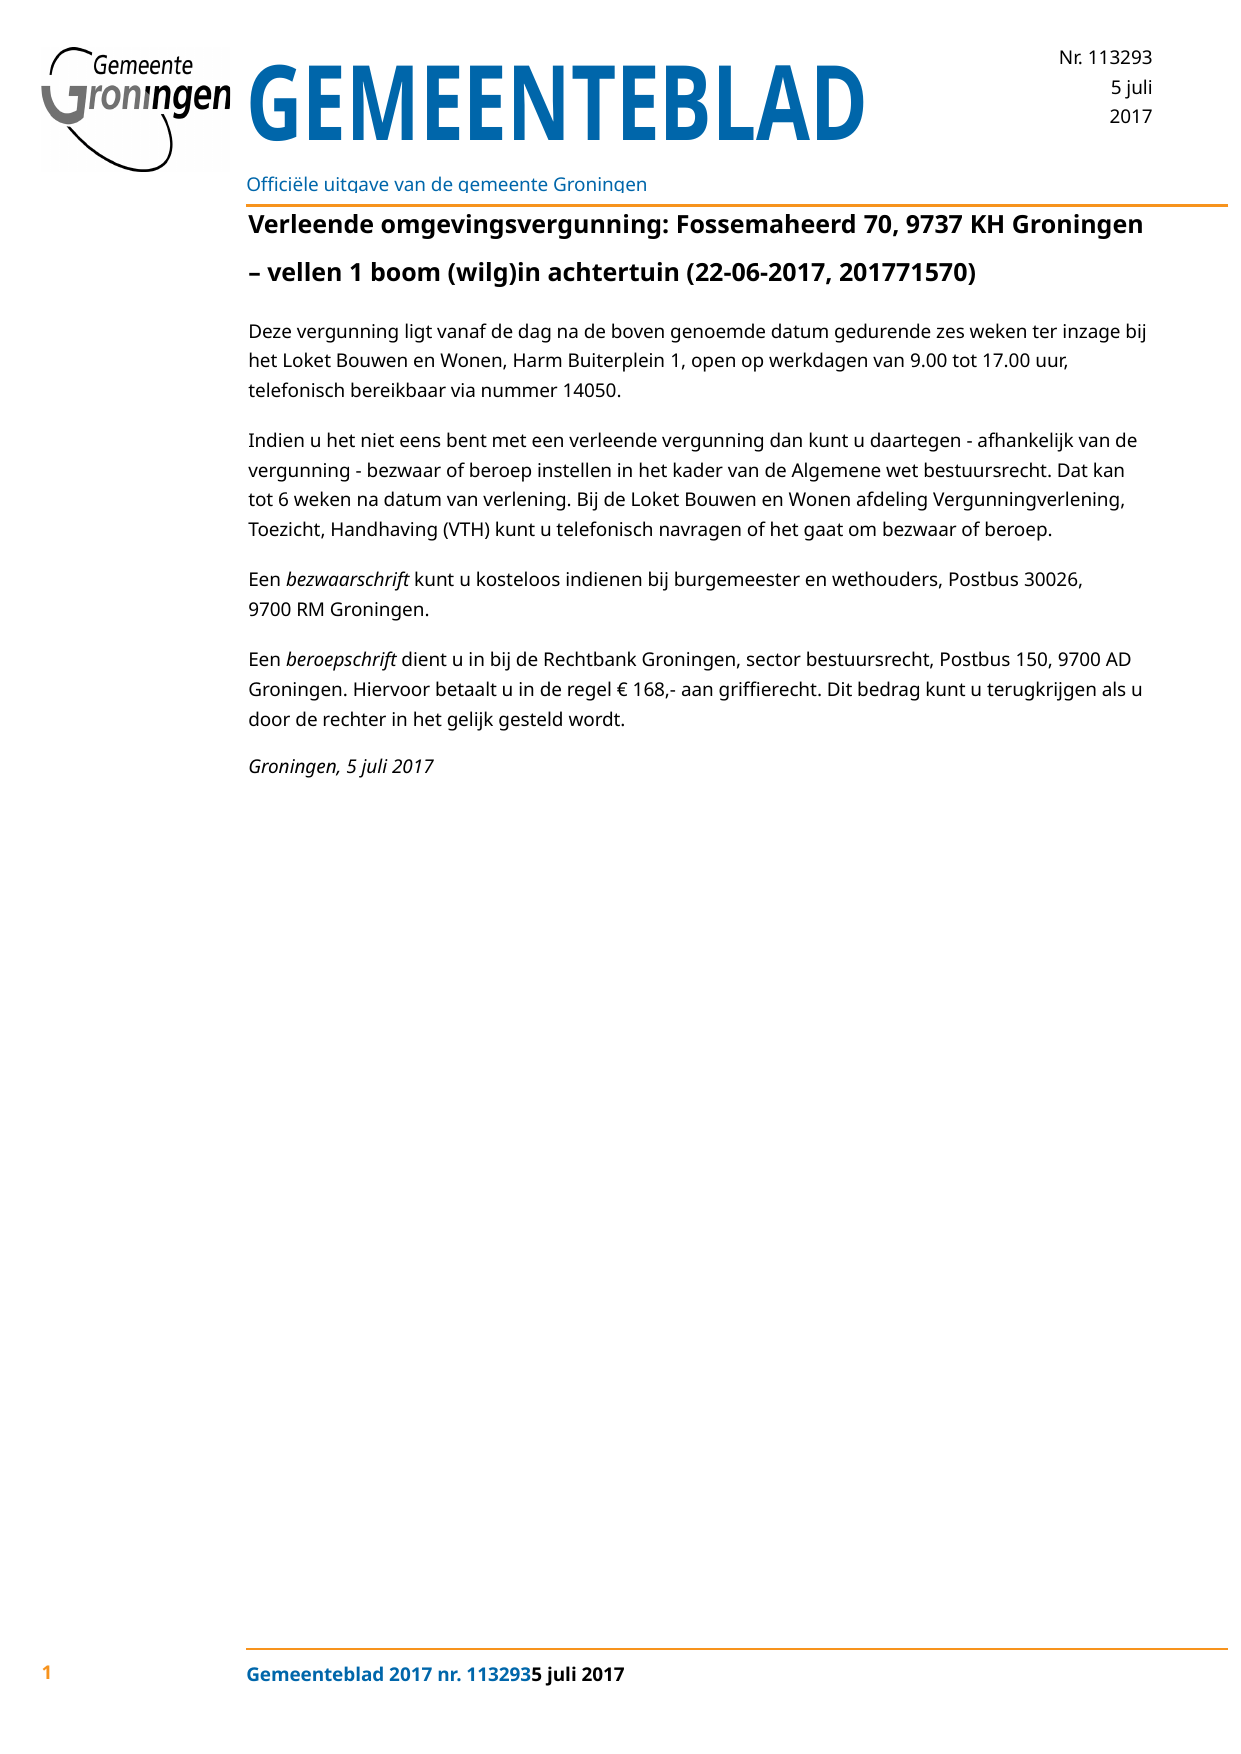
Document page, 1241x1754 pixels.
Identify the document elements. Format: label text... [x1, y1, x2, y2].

text Groningen, 5 juli 2017 [248, 754, 1152, 779]
text Een beroepschrift dient u in bij de Rechtbank Groningen, sector bestuursrecht, Postbus 150, 9700 AD Groningen. Hiervoor betaalt u in de regel € 168,- aan griffierecht. Dit bedrag kunt u terugkrijgen als u door de rechter in het gelijk gesteld wordt. [248, 647, 1152, 732]
text Verleende omgevingsvergunning: Fossemaheerd 70, 9737 KH Groningen – vellen 1 boom (wilg)in achtertuin (22-06-2017, 201771570) [248, 207, 1152, 288]
text Indien u het niet eens bent met een verleende vergunning dan kunt u daartegen - afhankelijk van de vergunning - bezwaar of beroep instellen in het kader van de Algemene wet bestuursrecht. Dat kan tot 6 weken na datum van verlening. Bij de Loket Bouwen en Wonen afdeling Vergunningverlening, Toezicht, Handhaving (VTH) kunt u telefonisch navragen of het gaat om bezwaar of beroep. [248, 427, 1152, 542]
text Een bezwaarschrift kunt u kosteloos indienen bij burgemeester en wethouders, Postbus 30026, 9700 RM Groningen. [248, 567, 1152, 622]
picture [41, 47, 231, 172]
text Deze vergunning ligt vanaf de dag na de boven genoemde datum gedurende zes weken ter inzage bij het Loket Bouwen en Wonen, Harm Buiterplein 1, open op werkdagen van 9.00 tot 17.00 uur, telefonisch bereikbaar via nummer 14050. [248, 318, 1152, 403]
